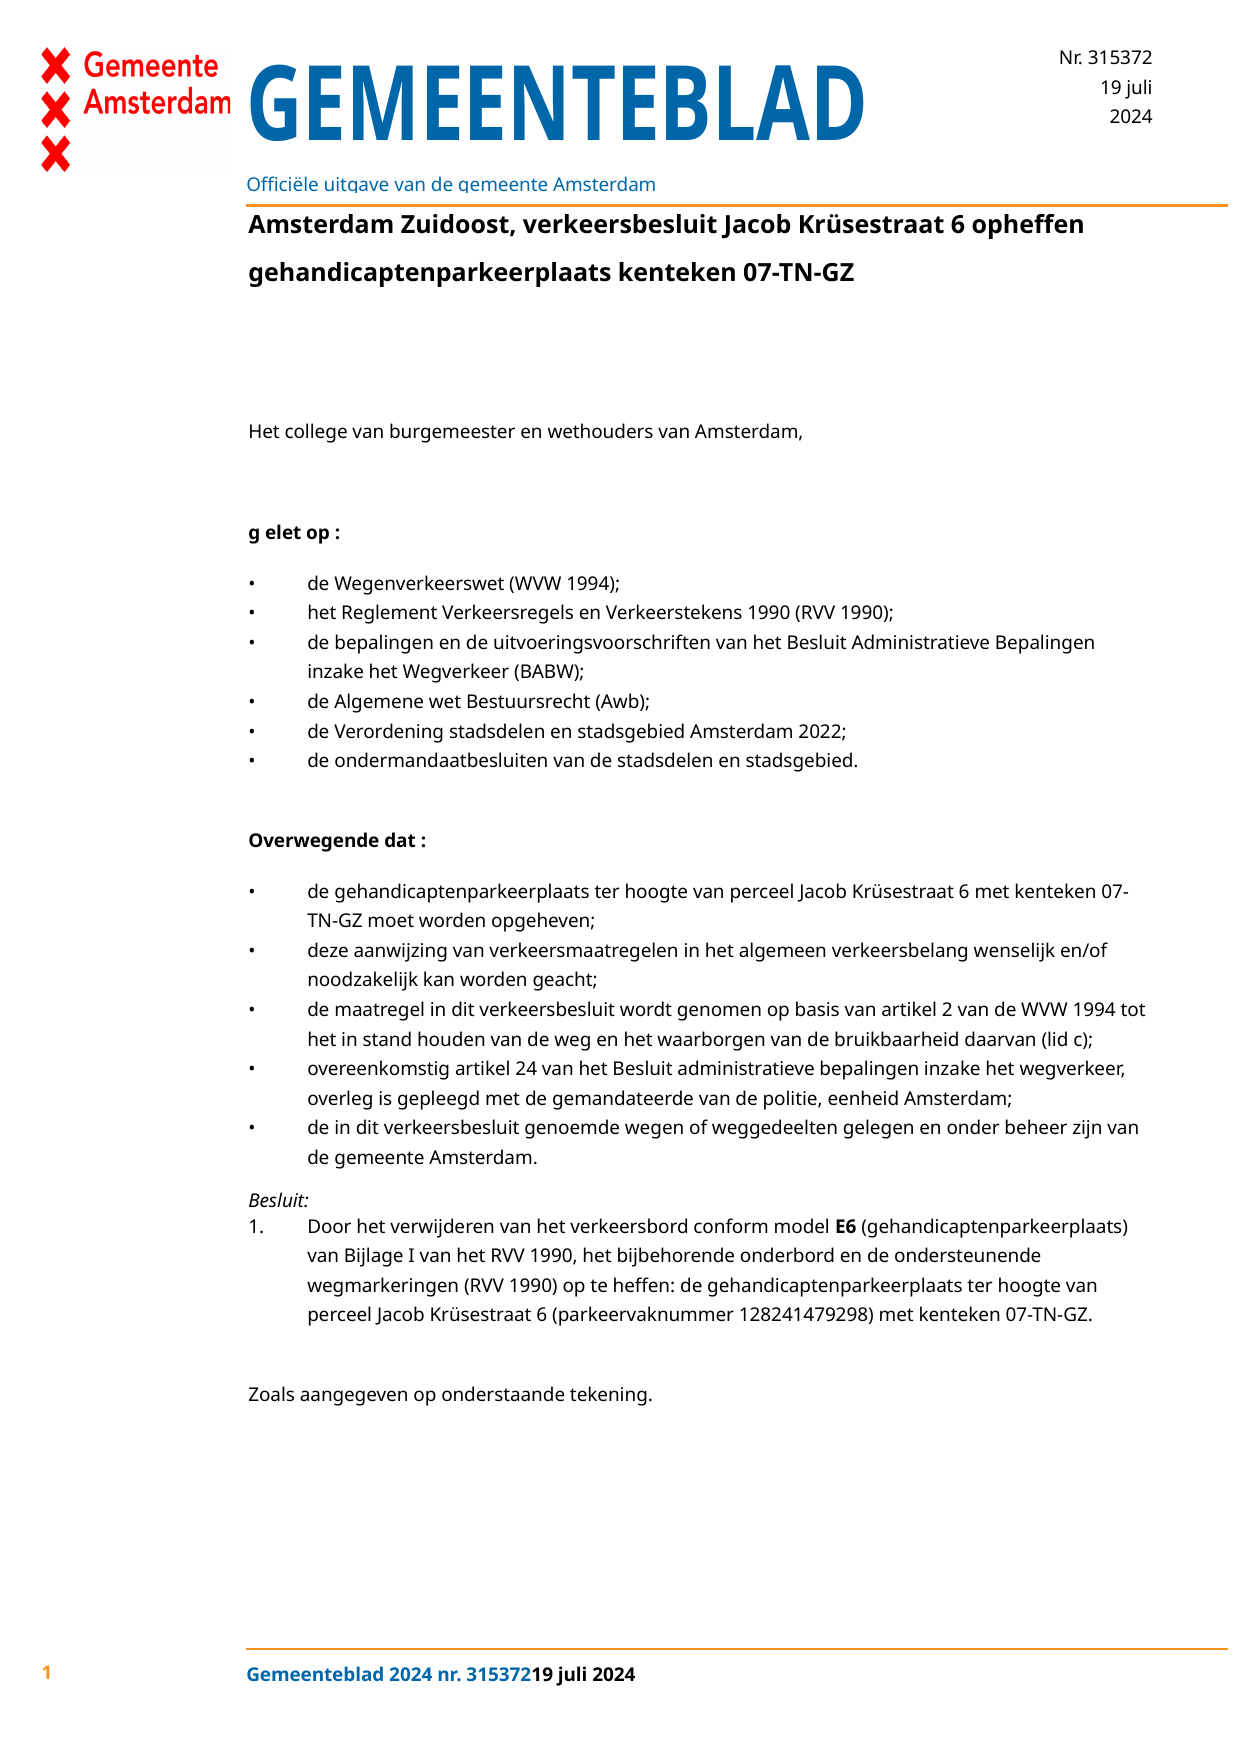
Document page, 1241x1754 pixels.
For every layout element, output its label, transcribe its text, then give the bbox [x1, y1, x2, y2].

picture [41, 47, 231, 172]
list deze aanwijzing van verkeersmaatregelen in het algemeen verkeersbelang wenselijk en/of noodzakelijk kan worden geacht; [248, 937, 1152, 992]
text Het college van burgemeester en wethouders van Amsterdam, [248, 419, 1152, 444]
list de ondermandaatbesluiten van de stadsdelen en stadsgebied. [248, 747, 1152, 773]
list de Wegenverkeerswet (WVW 1994); [248, 570, 1152, 596]
text Amsterdam Zuidoost, verkeersbesluit Jacob Krüsestraat 6 opheffen gehandicaptenparkeerplaats kenteken 07-TN-GZ [248, 207, 1152, 288]
list de bepalingen en de uitvoeringsvoorschriften van het Besluit Administratieve Bepalingen inzake het Wegverkeer (BABW); [248, 629, 1152, 684]
text Besluit: [248, 1187, 1152, 1213]
list overeenkomstig artikel 24 van het Besluit administratieve bepalingen inzake het wegverkeer, overleg is gepleegd met de gemandateerde van de politie, eenheid Amsterdam; [248, 1055, 1152, 1111]
text Overwegende dat : [248, 827, 1152, 853]
text g elet op : [248, 519, 1152, 545]
list de maatregel in dit verkeersbesluit wordt genomen op basis van artikel 2 van de WVW 1994 tot het in stand houden van de weg en het waarborgen van de bruikbaarheid daarvan (lid c); [248, 996, 1152, 1051]
list de in dit verkeersbesluit genoemde wegen of weggedeelten gelegen en onder beheer zijn van de gemeente Amsterdam. [248, 1114, 1152, 1170]
list de Algemene wet Bestuursrecht (Awb); [248, 688, 1152, 714]
list de Verordening stadsdelen en stadsgebied Amsterdam 2022; [248, 718, 1152, 743]
text Zoals aangegeven op onderstaande tekening. [248, 1382, 1152, 1407]
list de gehandicaptenparkeerplaats ter hoogte van perceel Jacob Krüsestraat 6 met kenteken 07-TN-GZ moet worden opgeheven; [248, 878, 1152, 933]
list Door het verwijderen van het verkeersbord conform model E6 (gehandicaptenparkeerplaats) van Bijlage I van het RVV 1990, het bijbehorende onderbord en de ondersteunende wegmarkeringen (RVV 1990) op te heffen: de gehandicaptenparkeerplaats ter hoogte van perceel Jacob Krüsestraat 6 (parkeervaknummer 128241479298) met kenteken 07-TN-GZ. [248, 1213, 1152, 1327]
list het Reglement Verkeersregels en Verkeerstekens 1990 (RVV 1990); [248, 599, 1152, 625]
